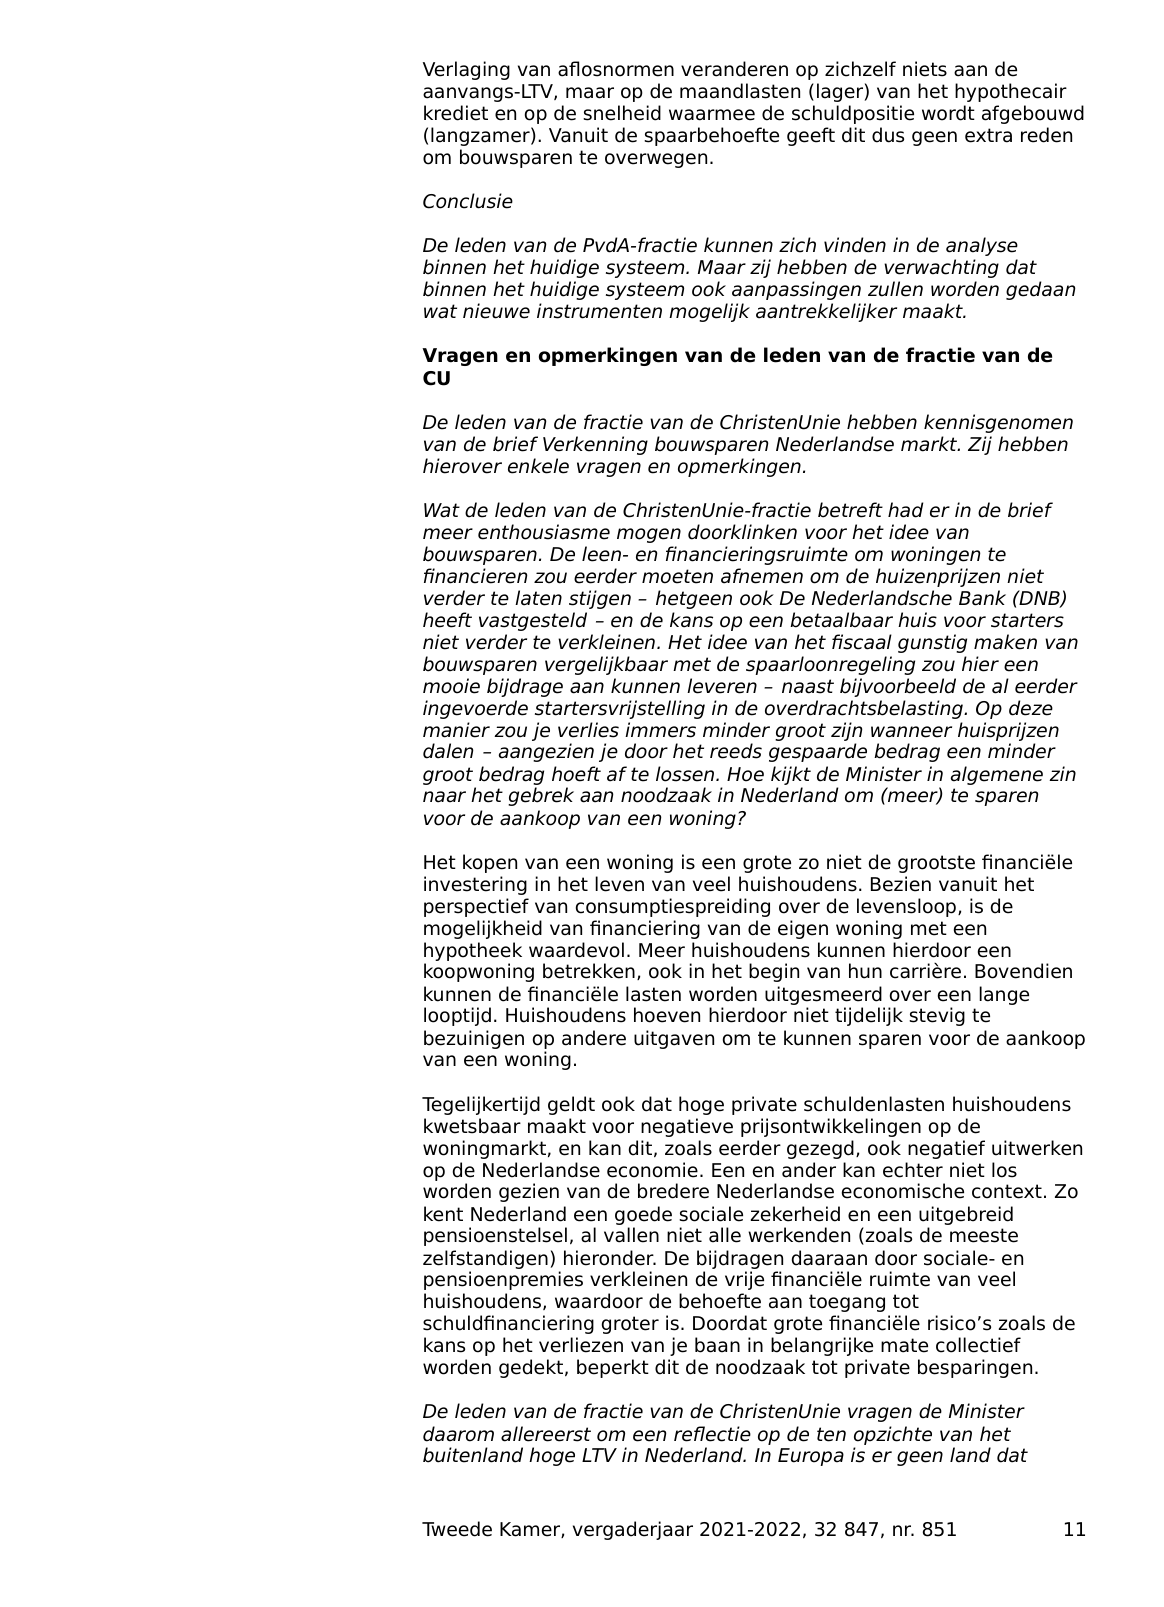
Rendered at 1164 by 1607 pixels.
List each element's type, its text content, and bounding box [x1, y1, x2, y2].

text De leden van de fractie van de ChristenUnie hebben kennisgenomen van de brief Verkenning bouwsparen Nederlandse markt. Zij hebben hierover enkele vragen en opmerkingen. [422, 412, 1087, 477]
subtitle Vragen en opmerkingen van de leden van de fractie van de CU [422, 345, 1087, 389]
text De leden van de PvdA-fractie kunnen zich vinden in de analyse binnen het huidige systeem. Maar zij hebben de verwachting dat binnen het huidige systeem ook aanpassingen zullen worden gedaan wat nieuwe instrumenten mogelijk aantrekkelijker maakt. [422, 235, 1087, 323]
text Tegelijkertijd geldt ook dat hoge private schuldenlasten huishoudens kwetsbaar maakt voor negatieve prijsontwikkelingen op de woningmarkt, en kan dit, zoals eerder gezegd, ook negatief uitwerken op de Nederlandse economie. Een en ander kan echter niet los worden gezien van de bredere Nederlandse economische context. Zo kent Nederland een goede sociale zekerheid en een uitgebreid pensioenstelsel, al vallen niet alle werkenden (zoals de meeste zelfstandigen) hieronder. De bijdragen daaraan door sociale- en pensioenpremies verkleinen de vrije financiële ruimte van veel huishoudens, waardoor de behoefte aan toegang tot schuldfinanciering groter is. Doordat grote financiële risico’s zoals de kans op het verliezen van je baan in belangrijke mate collectief worden gedekt, beperkt dit de noodzaak tot private besparingen. [422, 1093, 1087, 1379]
text Het kopen van een woning is een grote zo niet de grootste financiële investering in het leven van veel huishoudens. Bezien vanuit het perspectief van consumptiespreiding over de levensloop, is de mogelijkheid van financiering van de eigen woning met een hypotheek waardevol. Meer huishoudens kunnen hierdoor een koopwoning betrekken, ook in het begin van hun carrière. Bovendien kunnen de financiële lasten worden uitgesmeerd over een lange looptijd. Huishoudens hoeven hierdoor niet tijdelijk stevig te bezuinigen op andere uitgaven om te kunnen sparen voor de aankoop van een woning. [422, 852, 1087, 1071]
text Wat de leden van de ChristenUnie-fractie betreft had er in de brief meer enthousiasme mogen doorklinken voor het idee van bouwsparen. De leen- en financieringsruimte om woningen te financieren zou eerder moeten afnemen om de huizenprijzen niet verder te laten stijgen – hetgeen ook De Nederlandsche Bank (DNB) heeft vastgesteld – en de kans op een betaalbaar huis voor starters niet verder te verkleinen. Het idee van het fiscaal gunstig maken van bouwsparen vergelijkbaar met de spaarloonregeling zou hier een mooie bijdrage aan kunnen leveren – naast bijvoorbeeld de al eerder ingevoerde startersvrijstelling in de overdrachtsbelasting. Op deze manier zou je verlies immers minder groot zijn wanneer huisprijzen dalen – aangezien je door het reeds gespaarde bedrag een minder groot bedrag hoeft af te lossen. Hoe kijkt de Minister in algemene zin naar het gebrek aan noodzaak in Nederland om (meer) te sparen voor de aankoop van een woning? [422, 500, 1087, 829]
text De leden van de fractie van de ChristenUnie vragen de Minister daarom allereerst om een reflectie op de ten opzichte van het buitenland hoge LTV in Nederland. In Europa is er geen land dat [422, 1401, 1087, 1467]
text Verlaging van aflosnormen veranderen op zichzelf niets aan de aanvangs-LTV, maar op de maandlasten (lager) van het hypothecair krediet en op de snelheid waarmee de schuldpositie wordt afgebouwd (langzamer). Vanuit de spaarbehoefte geeft dit dus geen extra reden om bouwsparen te overwegen. [422, 59, 1087, 169]
subtitle Conclusie [422, 191, 1087, 213]
